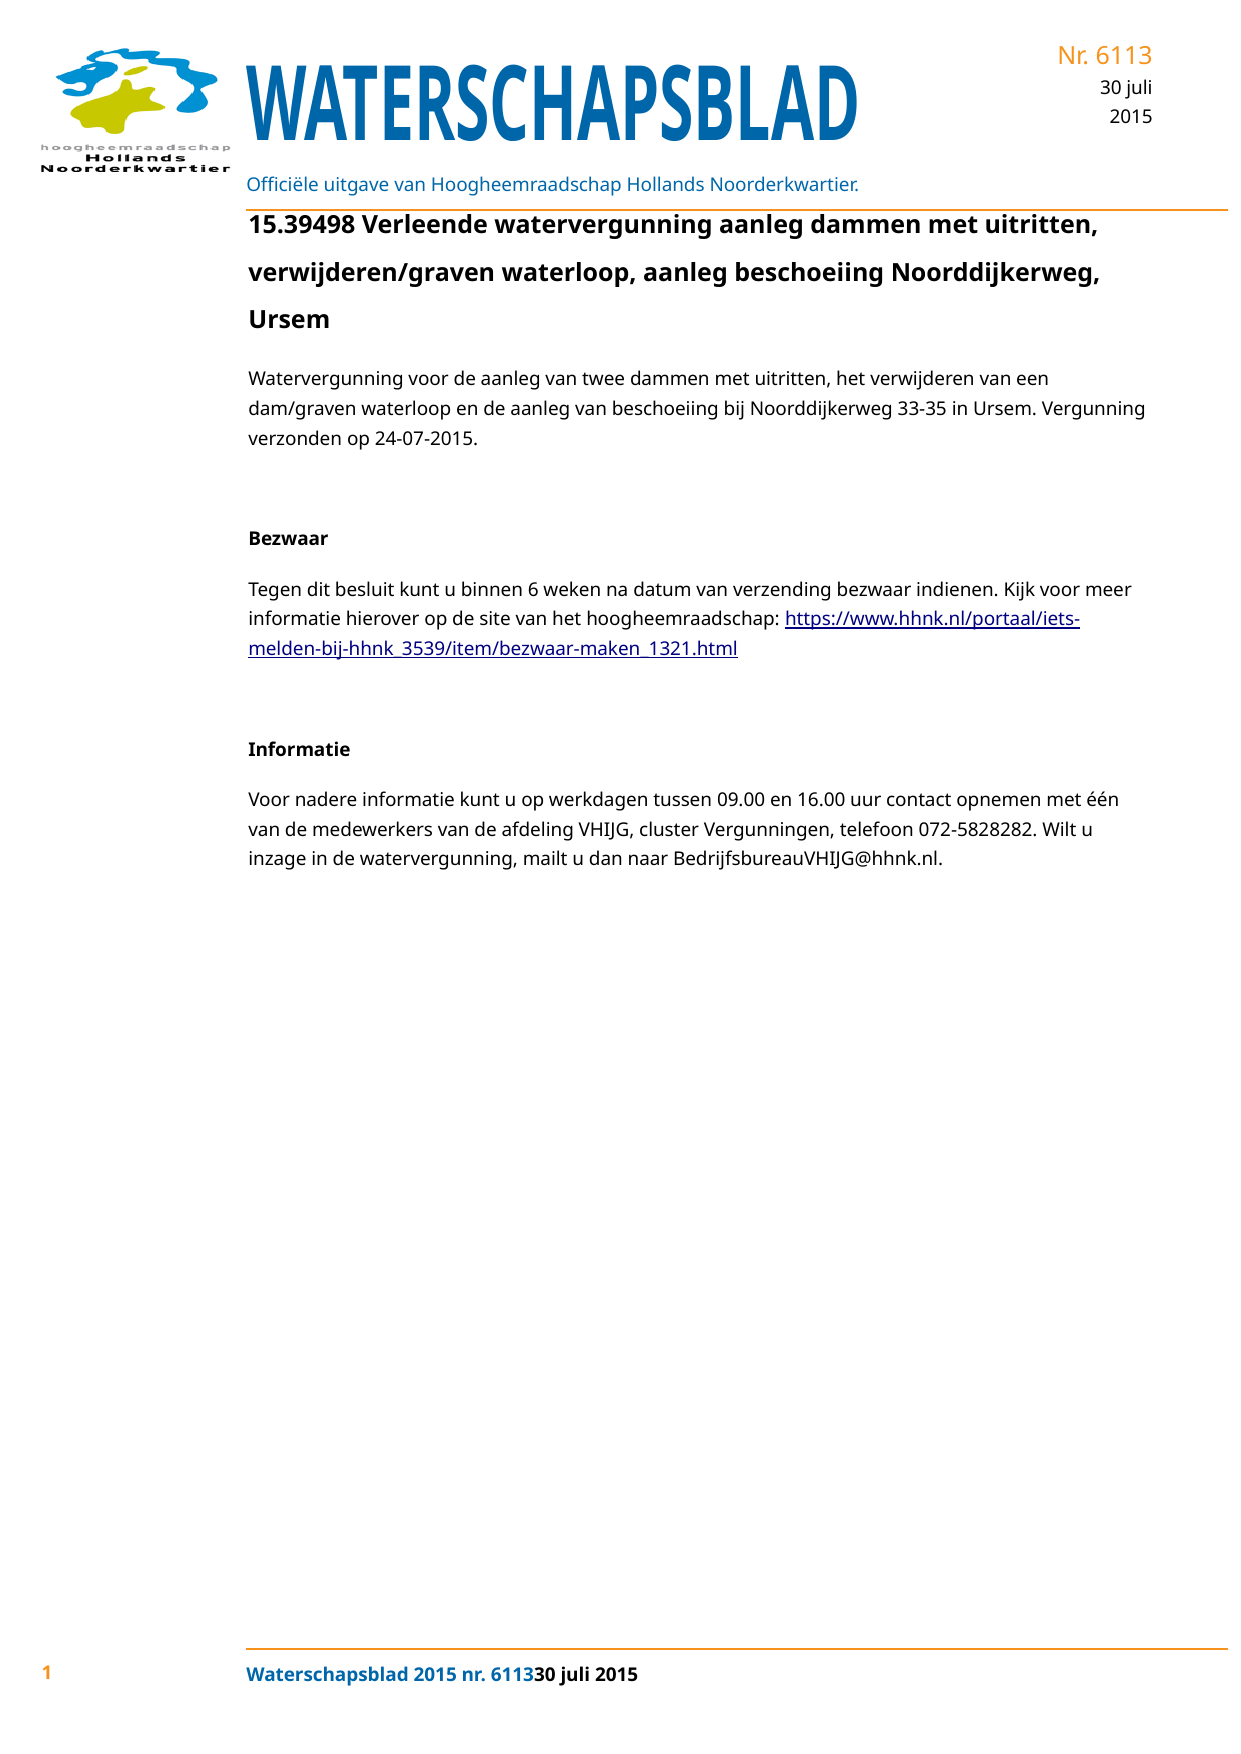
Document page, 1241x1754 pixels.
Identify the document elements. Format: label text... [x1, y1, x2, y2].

text Bezwaar [248, 526, 1152, 551]
picture [41, 47, 231, 172]
text Voor nadere informatie kunt u op werkdagen tussen 09.00 en 16.00 uur contact opnemen met één van de medewerkers van de afdeling VHIJG, cluster Vergunningen, telefoon 072-5828282. Wilt u inzage in de watervergunning, mailt u dan naar BedrijfsbureauVHIJG@hhnk.nl. [248, 786, 1152, 871]
text Tegen dit besluit kunt u binnen 6 weken na datum van verzending bezwaar indienen. Kijk voor meer informatie hierover op de site van het hoogheemraadschap: https://www.hhnk.nl/portaal/iets-melden-bij-hhnk_3539/item/bezwaar-maken_1321.html [248, 576, 1152, 661]
text Watervergunning voor de aanleg van twee dammen met uitritten, het verwijderen van een dam/graven waterloop en de aanleg van beschoeiing bij Noorddijkerweg 33-35 in Ursem. Vergunning verzonden op 24-07-2015. [248, 366, 1152, 450]
text 15.39498 Verleende watervergunning aanleg dammen met uitritten, verwijderen/graven waterloop, aanleg beschoeiing Noorddijkerweg, Ursem [248, 211, 1152, 336]
text Informatie [248, 736, 1152, 762]
